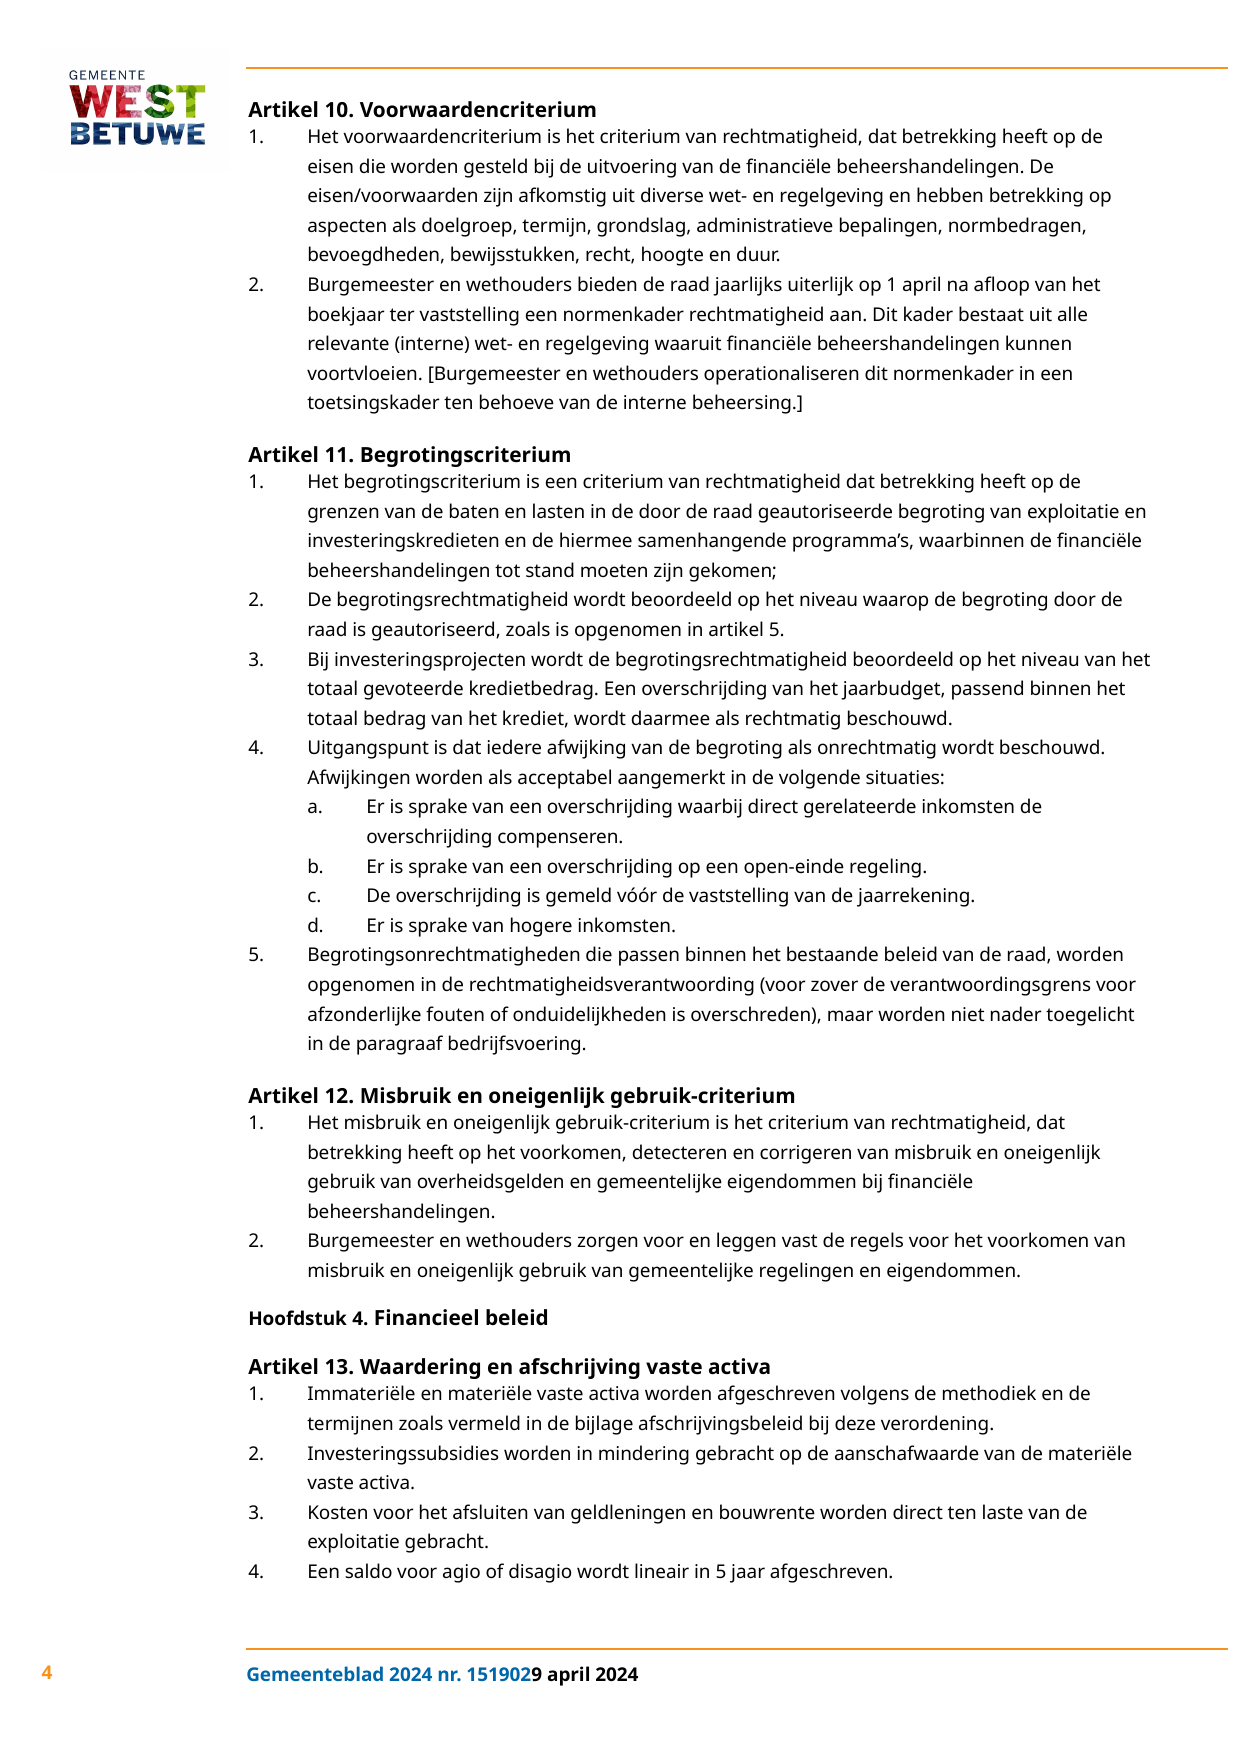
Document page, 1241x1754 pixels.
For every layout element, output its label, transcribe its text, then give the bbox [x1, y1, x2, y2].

text Artikel 13. Waardering en afschrijving vaste activa [248, 1352, 1152, 1381]
list Investeringssubsidies worden in mindering gebracht op de aanschafwaarde van de materiële vaste activa. [248, 1440, 1152, 1495]
list Het begrotingscriterium is een criterium van rechtmatigheid dat betrekking heeft op de grenzen van de baten en lasten in de door de raad geautoriseerde begroting van exploitatie en investeringskredieten en de hiermee samenhangende programma’s, waarbinnen de financiële beheershandelingen tot stand moeten zijn gekomen; [248, 468, 1152, 583]
list Begrotingsonrechtmatigheden die passen binnen het bestaande beleid van de raad, worden opgenomen in de rechtmatigheidsverantwoording (voor zover de verantwoordingsgrens voor afzonderlijke fouten of onduidelijkheden is overschreden), maar worden niet nader toegelicht in de paragraaf bedrijfsvoering. [248, 942, 1152, 1056]
text Artikel 12. Misbruik en oneigenlijk gebruik-criterium [248, 1081, 1152, 1109]
list Uitgangspunt is dat iedere afwijking van de begroting als onrechtmatig wordt beschouwd. Afwijkingen worden als acceptabel aangemerkt in de volgende situaties: [248, 734, 1152, 790]
picture [41, 47, 231, 172]
list Er is sprake van een overschrijding waarbij direct gerelateerde inkomsten de overschrijding compenseren. [307, 794, 1152, 849]
list Immateriële en materiële vaste activa worden afgeschreven volgens de methodiek en de termijnen zoals vermeld in de bijlage afschrijvingsbeleid bij deze verordening. [248, 1381, 1152, 1436]
list De begrotingsrechtmatigheid wordt beoordeeld op het niveau waarop de begroting door de raad is geautoriseerd, zoals is opgenomen in artikel 5. [248, 587, 1152, 642]
list Het misbruik en oneigenlijk gebruik-criterium is het criterium van rechtmatigheid, dat betrekking heeft op het voorkomen, detecteren en corrigeren van misbruik en oneigenlijk gebruik van overheidsgelden en gemeentelijke eigendommen bij financiële beheershandelingen. [248, 1109, 1152, 1224]
list De overschrijding is gemeld vóór de vaststelling van de jaarrekening. [307, 882, 1152, 908]
list Er is sprake van hogere inkomsten. [307, 912, 1152, 938]
list Het voorwaardencriterium is het criterium van rechtmatigheid, dat betrekking heeft op de eisen die worden gesteld bij de uitvoering van de financiële beheershandelingen. De eisen/voorwaarden zijn afkomstig uit diverse wet- en regelgeving en hebben betrekking op aspecten als doelgroep, termijn, grondslag, administratieve bepalingen, normbedragen, bevoegdheden, bewijsstukken, recht, hoogte en duur. [248, 123, 1152, 267]
text Hoofdstuk 4. Financieel beleid [248, 1303, 1152, 1331]
text Artikel 11. Begrotingscriterium [248, 440, 1152, 468]
list Een saldo voor agio of disagio wordt lineair in 5 jaar afgeschreven. [248, 1558, 1152, 1584]
text Artikel 10. Voorwaardencriterium [248, 95, 1152, 123]
list Burgemeester en wethouders zorgen voor en leggen vast de regels voor het voorkomen van misbruik en oneigenlijk gebruik van gemeentelijke regelingen en eigendommen. [248, 1228, 1152, 1283]
list Burgemeester en wethouders bieden de raad jaarlijks uiterlijk op 1 april na afloop van het boekjaar ter vaststelling een normenkader rechtmatigheid aan. Dit kader bestaat uit alle relevante (interne) wet- en regelgeving waaruit financiële beheershandelingen kunnen voortvloeien. [Burgemeester en wethouders operationaliseren dit normenkader in een toetsingskader ten behoeve van de interne beheersing.] [248, 271, 1152, 415]
list Kosten voor het afsluiten van geldleningen en bouwrente worden direct ten laste van de exploitatie gebracht. [248, 1499, 1152, 1554]
list Bij investeringsprojecten wordt de begrotingsrechtmatigheid beoordeeld op het niveau van het totaal gevoteerde kredietbedrag. Een overschrijding van het jaarbudget, passend binnen het totaal bedrag van het krediet, wordt daarmee als rechtmatig beschouwd. [248, 646, 1152, 731]
list Er is sprake van een overschrijding op een open-einde regeling. [307, 853, 1152, 879]
